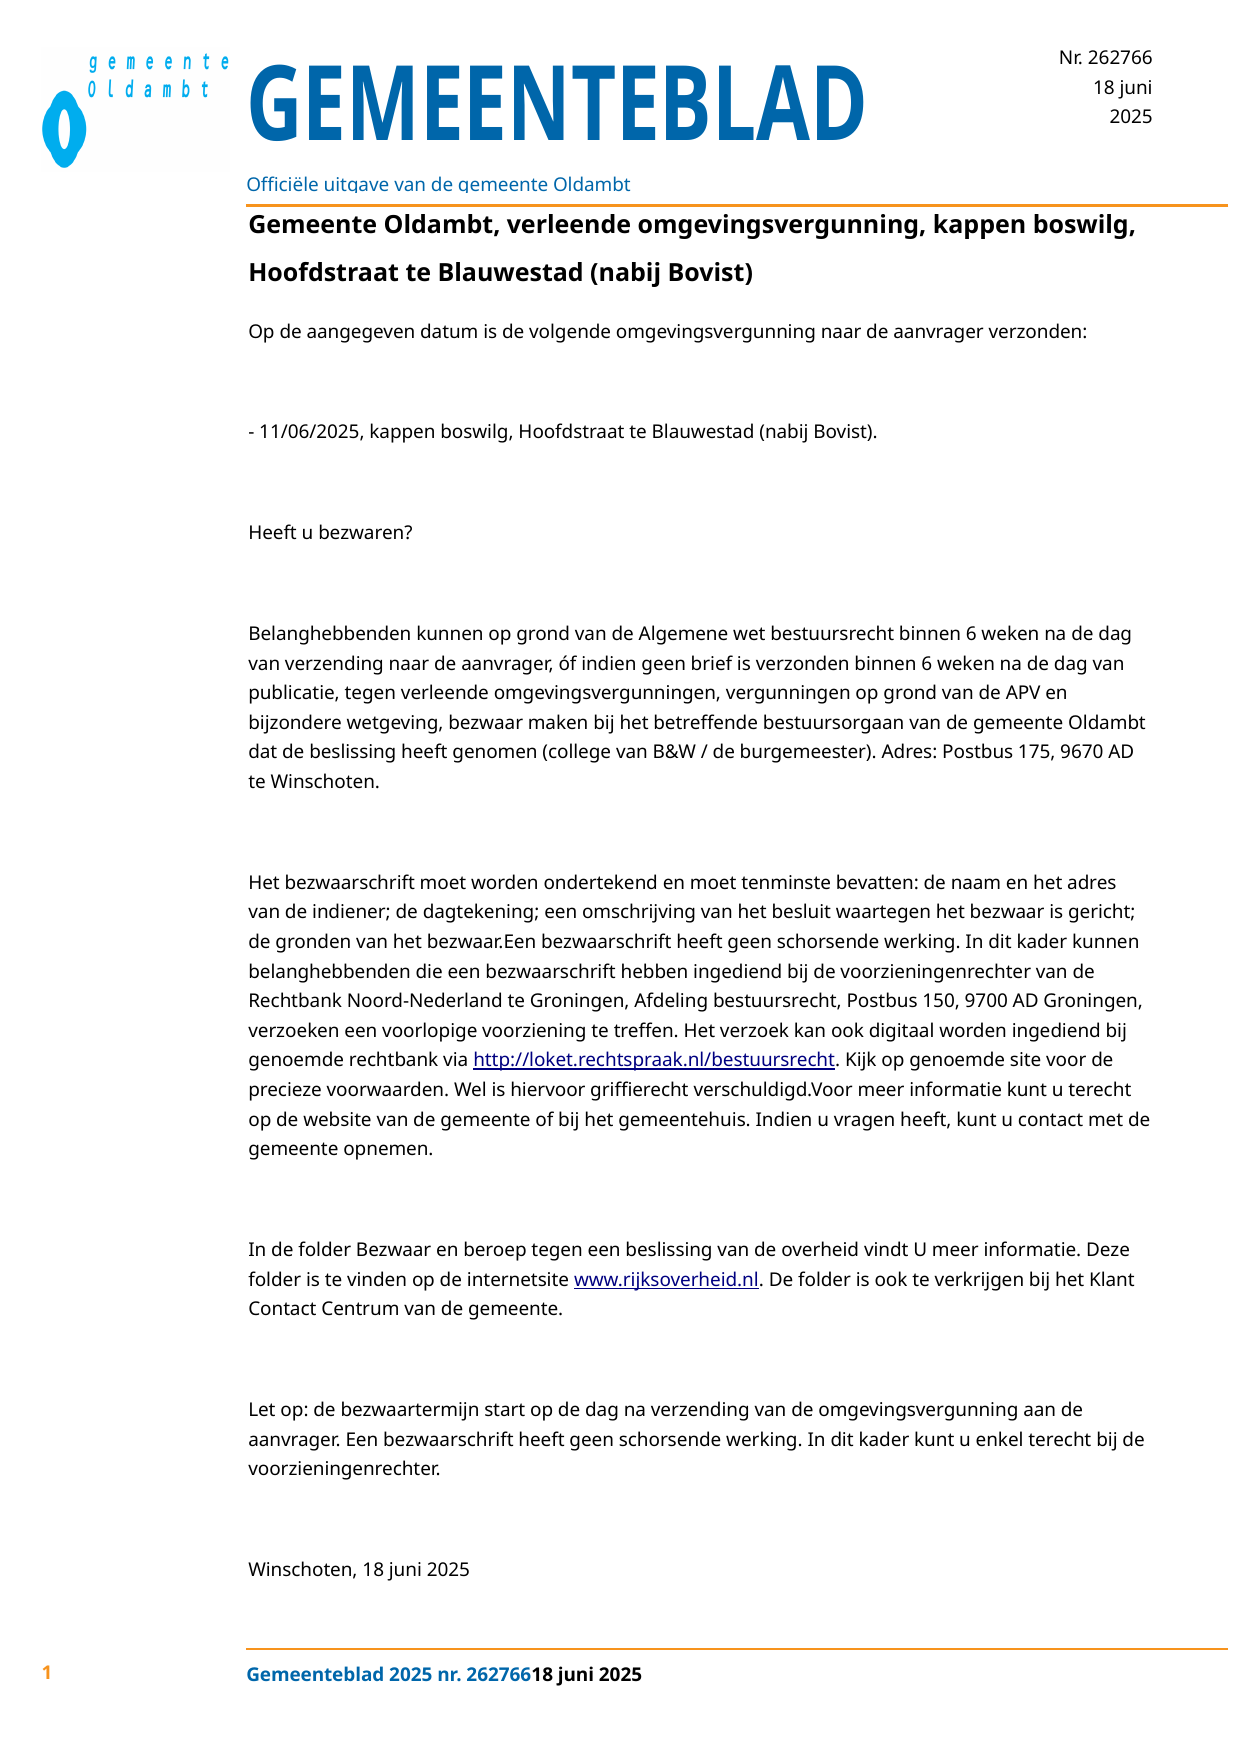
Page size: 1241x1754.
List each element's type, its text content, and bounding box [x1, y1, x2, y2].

text Het bezwaarschrift moet worden ondertekend en moet tenminste bevatten: de naam en het adres van de indiener; de dagtekening; een omschrijving van het besluit waartegen het bezwaar is gericht; de gronden van het bezwaar.Een bezwaarschrift heeft geen schorsende werking. In dit kader kunnen belanghebbenden die een bezwaarschrift hebben ingediend bij de voorzieningenrechter van de Rechtbank Noord-Nederland te Groningen, Afdeling bestuursrecht, Postbus 150, 9700 AD Groningen, verzoeken een voorlopige voorziening te treffen. Het verzoek kan ook digitaal worden ingediend bij genoemde rechtbank via http://loket.rechtspraak.nl/bestuursrecht. Kijk op genoemde site voor de precieze voorwaarden. Wel is hiervoor griffierecht verschuldigd.Voor meer informatie kunt u terecht op de website van de gemeente of bij het gemeentehuis. Indien u vragen heeft, kunt u contact met de gemeente opnemen. [248, 869, 1152, 1161]
text Winschoten, 18 juni 2025 [248, 1556, 1152, 1582]
picture [41, 47, 231, 172]
text Op de aangegeven datum is de volgende omgevingsvergunning naar de aanvrager verzonden: [248, 318, 1152, 344]
text Heeft u bezwaren? [248, 519, 1152, 545]
text - 11/06/2025, kappen boswilg, Hoofdstraat te Blauwestad (nabij Bovist). [248, 419, 1152, 444]
text Let op: de bezwaartermijn start op de dag na verzending van de omgevingsvergunning aan de aanvrager. Een bezwaarschrift heeft geen schorsende werking. In dit kader kunt u enkel terecht bij de voorzieningenrechter. [248, 1396, 1152, 1481]
text In de folder Bezwaar en beroep tegen een beslissing van de overheid vindt U meer informatie. Deze folder is te vinden op de internetsite www.rijksoverheid.nl. De folder is ook te verkrijgen bij het Klant Contact Centrum van de gemeente. [248, 1236, 1152, 1321]
text Gemeente Oldambt, verleende omgevingsvergunning, kappen boswilg, Hoofdstraat te Blauwestad (nabij Bovist) [248, 207, 1152, 288]
text Belanghebbenden kunnen op grond van de Algemene wet bestuursrecht binnen 6 weken na de dag van verzending naar de aanvrager, óf indien geen brief is verzonden binnen 6 weken na de dag van publicatie, tegen verleende omgevingsvergunningen, vergunningen op grond van de APV en bijzondere wetgeving, bezwaar maken bij het betreffende bestuursorgaan van de gemeente Oldambt dat de beslissing heeft genomen (college van B&W / de burgemeester). Adres: Postbus 175, 9670 AD te Winschoten. [248, 620, 1152, 794]
